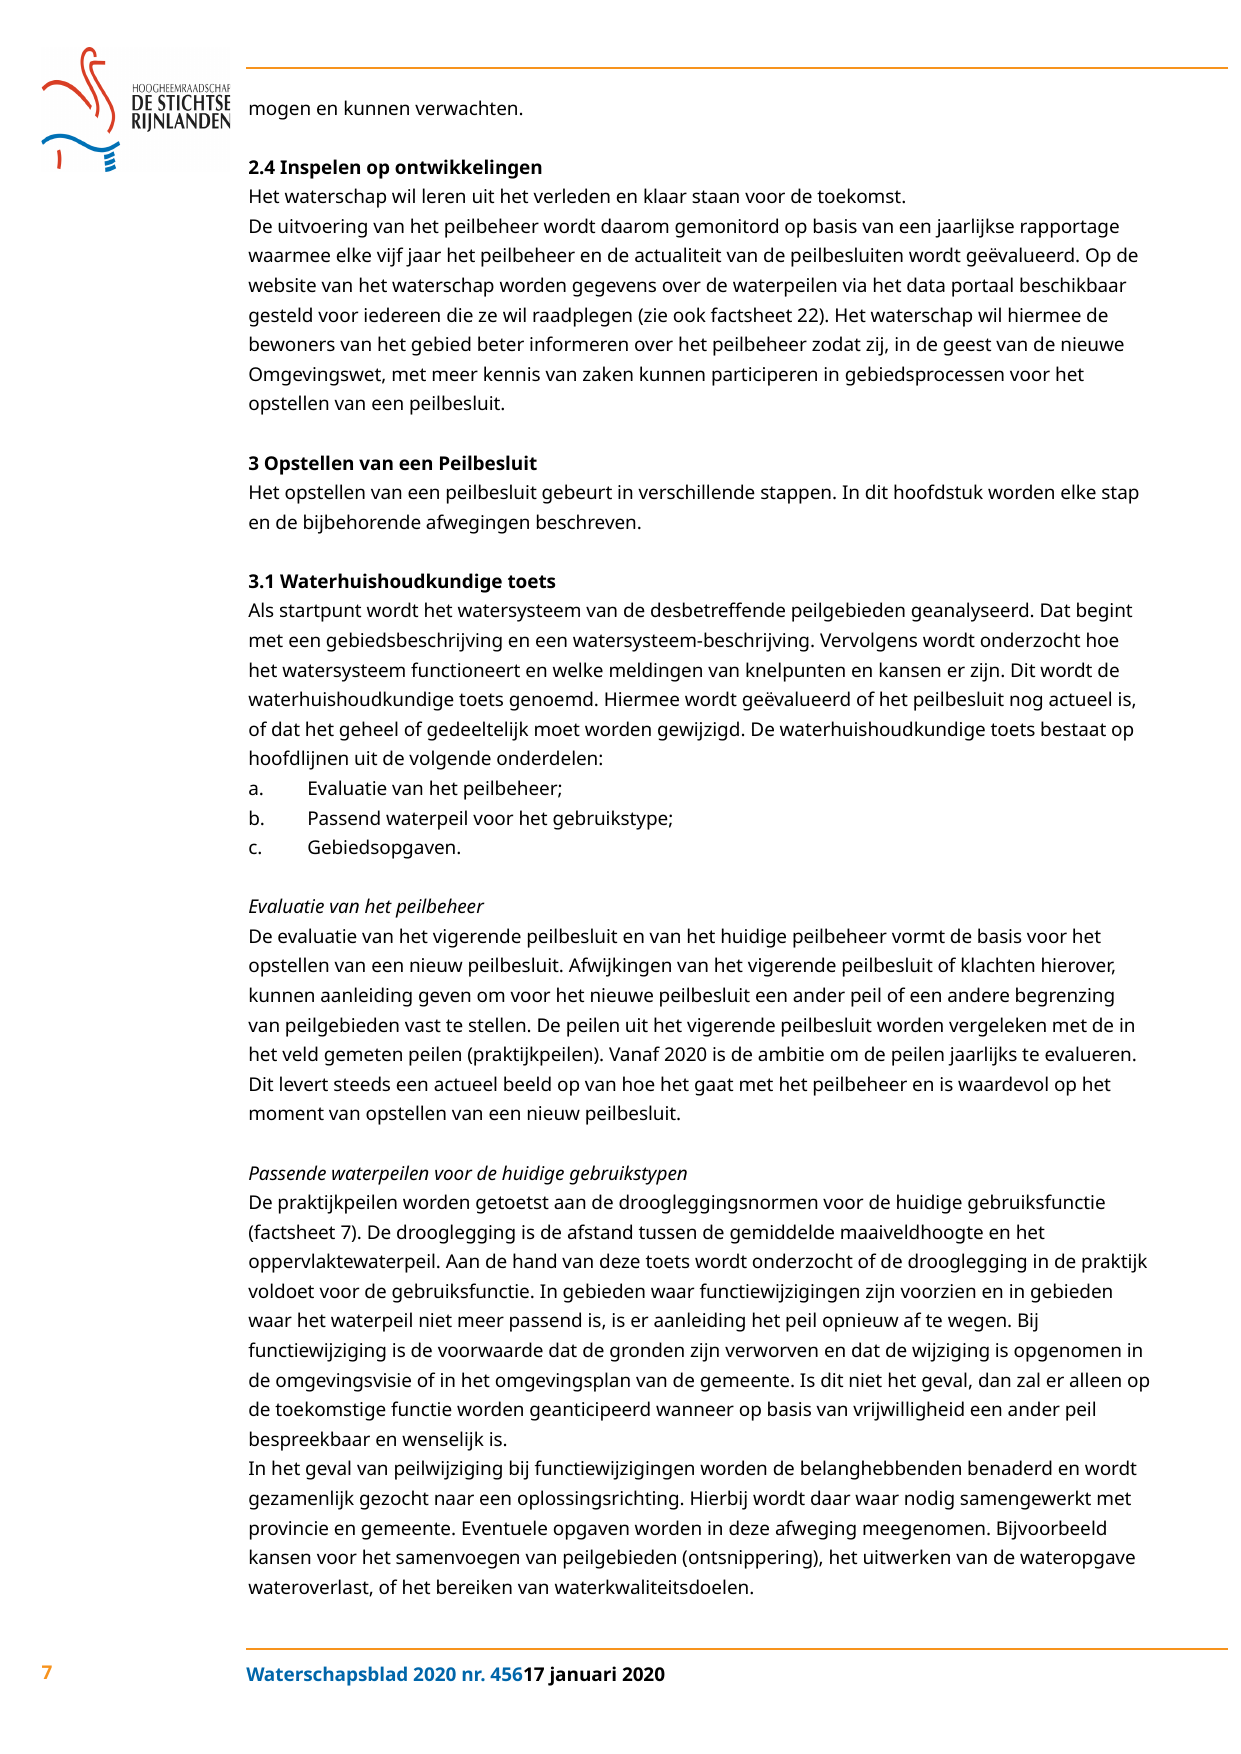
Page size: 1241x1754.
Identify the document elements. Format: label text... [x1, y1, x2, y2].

text In het geval van peilwijziging bij functiewijzigingen worden de belanghebbenden benaderd en wordt gezamenlijk gezocht naar een oplossingsrichting. Hierbij wordt daar waar nodig samengewerkt met provincie en gemeente. Eventuele opgaven worden in deze afweging meegenomen. Bijvoorbeeld kansen voor het samenvoegen van peilgebieden (ontsnippering), het uitwerken van de wateropgave wateroverlast, of het bereiken van waterkwaliteitsdoelen. [248, 1456, 1152, 1600]
text De praktijkpeilen worden getoetst aan de droogleggingsnormen voor de huidige gebruiksfunctie (factsheet 7). De drooglegging is de afstand tussen de gemiddelde maaiveldhoogte en het oppervlaktewaterpeil. Aan de hand van deze toets wordt onderzocht of de drooglegging in de praktijk voldoet voor de gebruiksfunctie. In gebieden waar functiewijzigingen zijn voorzien en in gebieden waar het waterpeil niet meer passend is, is er aanleiding het peil opnieuw af te wegen. Bij functiewijziging is de voorwaarde dat de gronden zijn verworven en dat de wijziging is opgenomen in de omgevingsvisie of in het omgevingsplan van de gemeente. Is dit niet het geval, dan zal er alleen op de toekomstige functie worden geanticipeerd wanneer op basis van vrijwilligheid een ander peil bespreekbaar en wenselijk is. [248, 1189, 1152, 1452]
text mogen en kunnen verwachten. [248, 95, 1152, 121]
list Evaluatie van het peilbeheer; [248, 775, 1152, 801]
text Als startpunt wordt het watersysteem van de desbetreffende peilgebieden geanalyseerd. Dat begint met een gebiedsbeschrijving en een watersysteem-beschrijving. Vervolgens wordt onderzocht hoe het watersysteem functioneert en welke meldingen van knelpunten en kansen er zijn. Dit wordt de waterhuishoudkundige toets genoemd. Hiermee wordt geëvalueerd of het peilbesluit nog actueel is, of dat het geheel of gedeeltelijk moet worden gewijzigd. De waterhuishoudkundige toets bestaat op hoofdlijnen uit de volgende onderdelen: [248, 598, 1152, 771]
text Het waterschap wil leren uit het verleden en klaar staan voor de toekomst. [248, 183, 1152, 209]
text De uitvoering van het peilbeheer wordt daarom gemonitord op basis van een jaarlijkse rapportage waarmee elke vijf jaar het peilbeheer en de actualiteit van de peilbesluiten wordt geëvalueerd. Op de website van het waterschap worden gegevens over de waterpeilen via het data portaal beschikbaar gesteld voor iedereen die ze wil raadplegen (zie ook factsheet 22). Het waterschap wil hiermee de bewoners van het gebied beter informeren over het peilbeheer zodat zij, in de geest van de nieuwe Omgevingswet, met meer kennis van zaken kunnen participeren in gebiedsprocessen voor het opstellen van een peilbesluit. [248, 213, 1152, 416]
text Het opstellen van een peilbesluit gebeurt in verschillende stappen. In dit hoofdstuk worden elke stap en de bijbehorende afwegingen beschreven. [248, 479, 1152, 535]
list Passend waterpeil voor het gebruikstype; [248, 805, 1152, 831]
text De evaluatie van het vigerende peilbesluit en van het huidige peilbeheer vormt de basis voor het opstellen van een nieuw peilbesluit. Afwijkingen van het vigerende peilbesluit of klachten hierover, kunnen aanleiding geven om voor het nieuwe peilbesluit een ander peil of een andere begrenzing van peilgebieden vast te stellen. De peilen uit het vigerende peilbesluit worden vergeleken met de in het veld gemeten peilen (praktijkpeilen). Vanaf 2020 is de ambitie om de peilen jaarlijks te evalueren. Dit levert steeds een actueel beeld op van hoe het gaat met het peilbeheer en is waardevol op het moment van opstellen van een nieuw peilbesluit. [248, 923, 1152, 1126]
list Gebiedsopgaven. [248, 834, 1152, 860]
text Evaluatie van het peilbeheer [248, 893, 1152, 919]
text 3 Opstellen van een Peilbesluit [248, 450, 1152, 476]
text Passende waterpeilen voor de huidige gebruikstypen [248, 1160, 1152, 1186]
text 3.1 Waterhuishoudkundige toets [248, 568, 1152, 594]
picture [41, 47, 231, 172]
text 2.4 Inspelen op ontwikkelingen [248, 154, 1152, 180]
